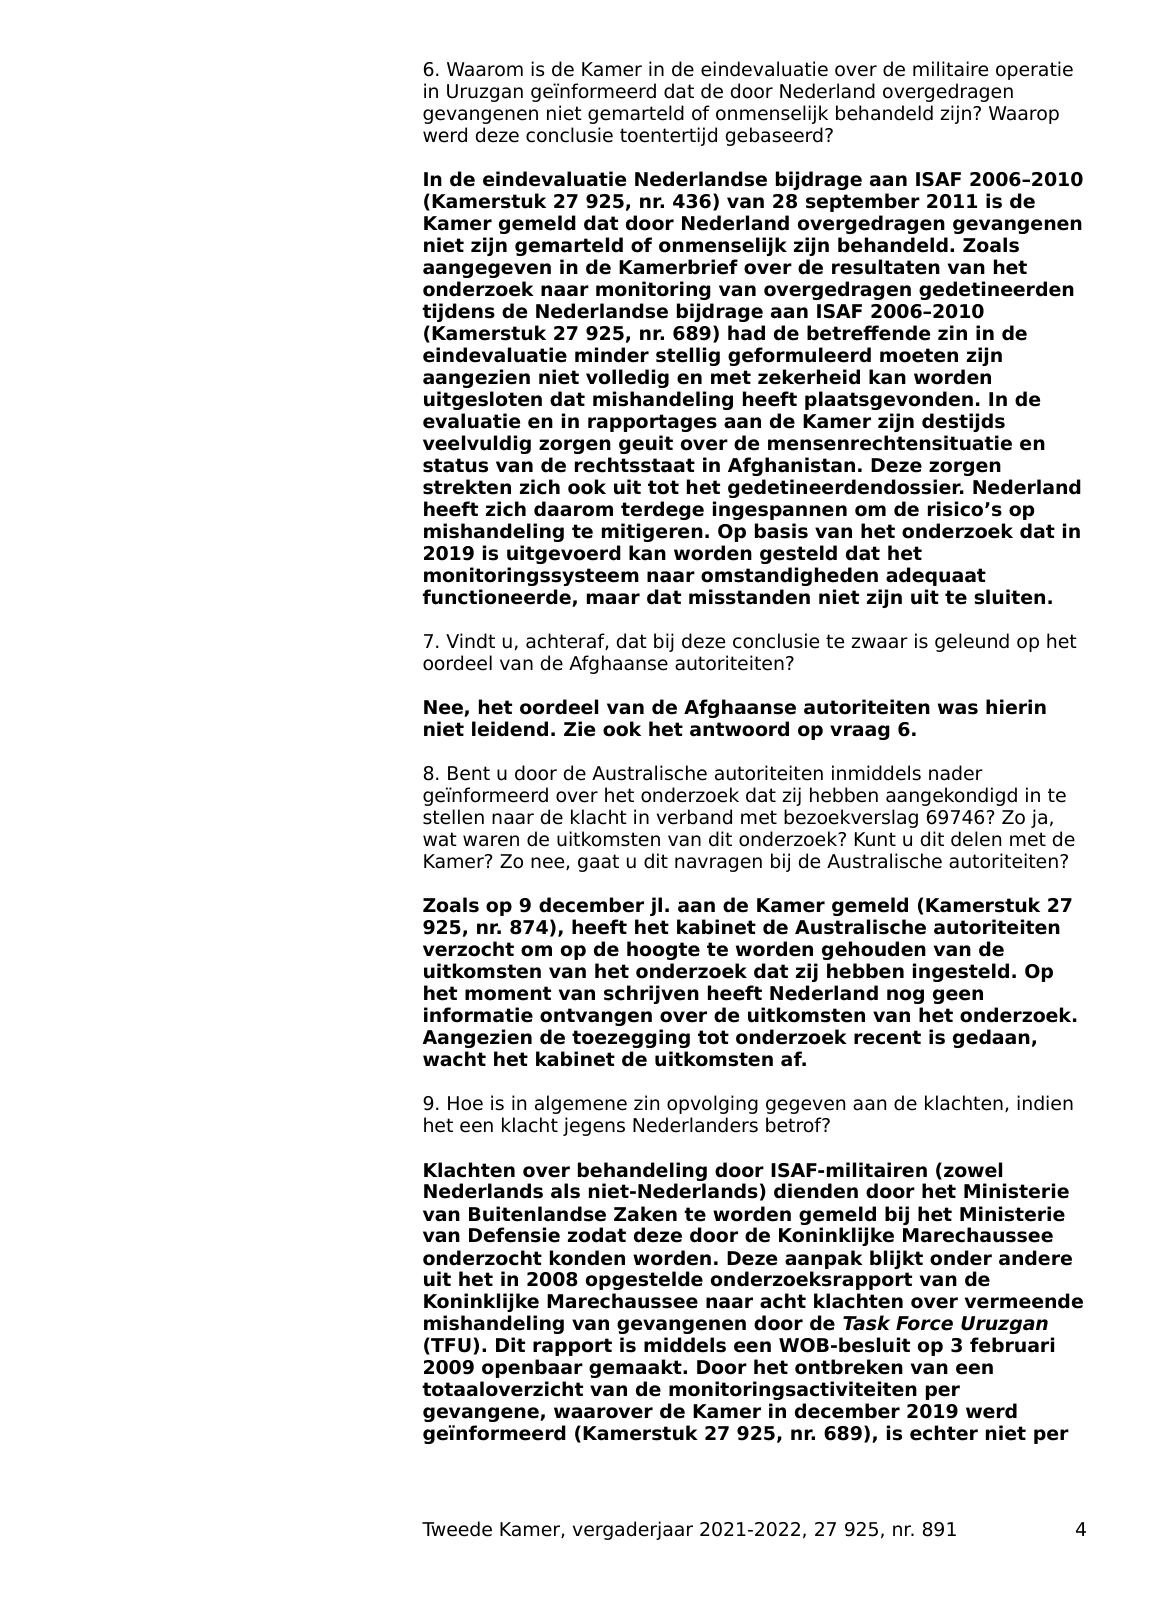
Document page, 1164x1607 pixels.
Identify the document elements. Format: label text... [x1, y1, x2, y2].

text 9. Hoe is in algemene zin opvolging gegeven aan de klachten, indien het een klacht jegens Nederlanders betrof? [422, 1093, 1087, 1137]
text Zoals op 9 december jl. aan de Kamer gemeld (Kamerstuk 27 925, nr. 874), heeft het kabinet de Australische autoriteiten verzocht om op de hoogte te worden gehouden van de uitkomsten van het onderzoek dat zij hebben ingesteld. Op het moment van schrijven heeft Nederland nog geen informatie ontvangen over de uitkomsten van het onderzoek. Aangezien de toezegging tot onderzoek recent is gedaan, wacht het kabinet de uitkomsten af. [422, 895, 1087, 1071]
text 6. Waarom is de Kamer in de eindevaluatie over de militaire operatie in Uruzgan geïnformeerd dat de door Nederland overgedragen gevangenen niet gemarteld of onmenselijk behandeld zijn? Waarop werd deze conclusie toentertijd gebaseerd? [422, 59, 1087, 147]
text 7. Vindt u, achteraf, dat bij deze conclusie te zwaar is geleund op het oordeel van de Afghaanse autoriteiten? [422, 631, 1087, 675]
text Klachten over behandeling door ISAF-militairen (zowel Nederlands als niet-Nederlands) dienden door het Ministerie van Buitenlandse Zaken te worden gemeld bij het Ministerie van Defensie zodat deze door de Koninklijke Marechaussee onderzocht konden worden. Deze aanpak blijkt onder andere uit het in 2008 opgestelde onderzoeksrapport van de Koninklijke Marechaussee naar acht klachten over vermeende mishandeling van gevangenen door de Task Force Uruzgan (TFU). Dit rapport is middels een WOB-besluit op 3 februari 2009 openbaar gemaakt. Door het ontbreken van een totaaloverzicht van de monitoringsactiviteiten per gevangene, waarover de Kamer in december 2019 werd geïnformeerd (Kamerstuk 27 925, nr. 689), is echter niet per [422, 1159, 1087, 1445]
text Nee, het oordeel van de Afghaanse autoriteiten was hierin niet leidend. Zie ook het antwoord op vraag 6. [422, 697, 1087, 741]
text 8. Bent u door de Australische autoriteiten inmiddels nader geïnformeerd over het onderzoek dat zij hebben aangekondigd in te stellen naar de klacht in verband met bezoekverslag 69746? Zo ja, wat waren de uitkomsten van dit onderzoek? Kunt u dit delen met de Kamer? Zo nee, gaat u dit navragen bij de Australische autoriteiten? [422, 763, 1087, 873]
text In de eindevaluatie Nederlandse bijdrage aan ISAF 2006–2010 (Kamerstuk 27 925, nr. 436) van 28 september 2011 is de Kamer gemeld dat door Nederland overgedragen gevangenen niet zijn gemarteld of onmenselijk zijn behandeld. Zoals aangegeven in de Kamerbrief over de resultaten van het onderzoek naar monitoring van overgedragen gedetineerden tijdens de Nederlandse bijdrage aan ISAF 2006–2010 (Kamerstuk 27 925, nr. 689) had de betreffende zin in de eindevaluatie minder stellig geformuleerd moeten zijn aangezien niet volledig en met zekerheid kan worden uitgesloten dat mishandeling heeft plaatsgevonden. In de evaluatie en in rapportages aan de Kamer zijn destijds veelvuldig zorgen geuit over de mensenrechtensituatie en status van de rechtsstaat in Afghanistan. Deze zorgen strekten zich ook uit tot het gedetineerdendossier. Nederland heeft zich daarom terdege ingespannen om de risico’s op mishandeling te mitigeren. Op basis van het onderzoek dat in 2019 is uitgevoerd kan worden gesteld dat het monitoringssysteem naar omstandigheden adequaat functioneerde, maar dat misstanden niet zijn uit te sluiten. [422, 169, 1087, 609]
